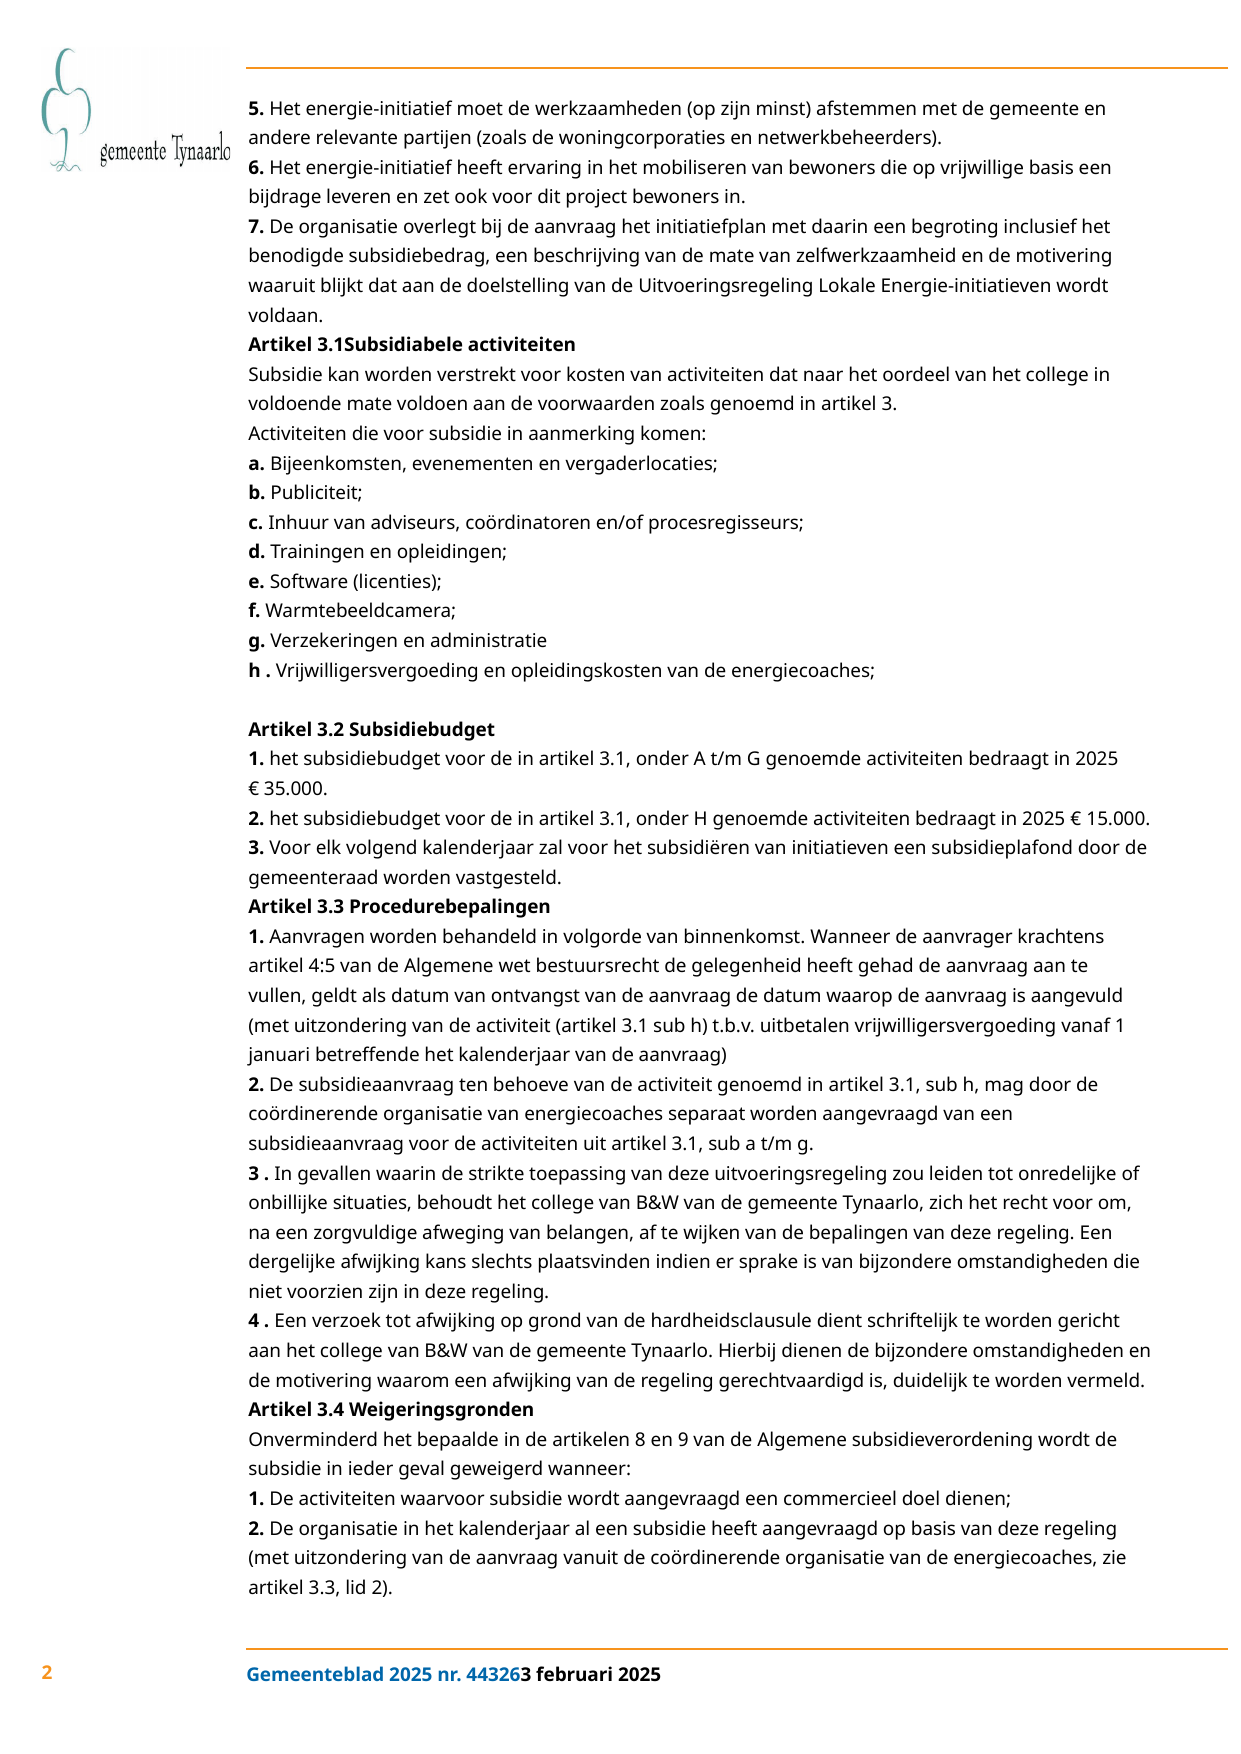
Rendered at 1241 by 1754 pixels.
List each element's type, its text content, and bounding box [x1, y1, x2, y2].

text 2. De subsidieaanvraag ten behoeve van de activiteit genoemd in artikel 3.1, sub h, mag door de coördinerende organisatie van energiecoaches separaat worden aangevraagd van een subsidieaanvraag voor de activiteiten uit artikel 3.1, sub a t/m g. [248, 1071, 1152, 1156]
text e. Software (licenties); [248, 568, 1152, 594]
text Artikel 3.2 Subsidiebudget [248, 716, 1152, 742]
text h . Vrijwilligersvergoeding en opleidingskosten van de energiecoaches; [248, 657, 1152, 683]
text a. Bijeenkomsten, evenementen en vergaderlocaties; [248, 450, 1152, 476]
text 7. De organisatie overlegt bij de aanvraag het initiatiefplan met daarin een begroting inclusief het benodigde subsidiebedrag, een beschrijving van de mate van zelfwerkzaamheid en de motivering waaruit blijkt dat aan de doelstelling van de Uitvoeringsregeling Lokale Energie-initiatieven wordt voldaan. [248, 213, 1152, 328]
text Artikel 3.4 Weigeringsgronden [248, 1396, 1152, 1422]
text 1. De activiteiten waarvoor subsidie wordt aangevraagd een commercieel doel dienen; [248, 1485, 1152, 1511]
text Artikel 3.1Subsidiabele activiteiten [248, 331, 1152, 357]
text 3 . In gevallen waarin de strikte toepassing van deze uitvoeringsregeling zou leiden tot onredelijke of onbillijke situaties, behoudt het college van B&W van de gemeente Tynaarlo, zich het recht voor om, na een zorgvuldige afweging van belangen, af te wijken van de bepalingen van deze regeling. Een dergelijke afwijking kans slechts plaatsvinden indien er sprake is van bijzondere omstandigheden die niet voorzien zijn in deze regeling. [248, 1160, 1152, 1304]
text 5. Het energie-initiatief moet de werkzaamheden (op zijn minst) afstemmen met de gemeente en andere relevante partijen (zoals de woningcorporaties en netwerkbeheerders). [248, 95, 1152, 150]
text g. Verzekeringen en administratie [248, 627, 1152, 653]
text c. Inhuur van adviseurs, coördinatoren en/of procesregisseurs; [248, 509, 1152, 535]
text 6. Het energie-initiatief heeft ervaring in het mobiliseren van bewoners die op vrijwillige basis een bijdrage leveren en zet ook voor dit project bewoners in. [248, 154, 1152, 209]
text 1. het subsidiebudget voor de in artikel 3.1, onder A t/m G genoemde activiteiten bedraagt in 2025 € 35.000. [248, 746, 1152, 801]
text 2. De organisatie in het kalenderjaar al een subsidie heeft aangevraagd op basis van deze regeling (met uitzondering van de aanvraag vanuit de coördinerende organisatie van de energiecoaches, zie artikel 3.3, lid 2). [248, 1515, 1152, 1600]
picture [41, 47, 231, 172]
text 1. Aanvragen worden behandeld in volgorde van binnenkomst. Wanneer de aanvrager krachtens artikel 4:5 van de Algemene wet bestuursrecht de gelegenheid heeft gehad de aanvraag aan te vullen, geldt als datum van ontvangst van de aanvraag de datum waarop de aanvraag is aangevuld (met uitzondering van de activiteit (artikel 3.1 sub h) t.b.v. uitbetalen vrijwilligersvergoeding vanaf 1 januari betreffende het kalenderjaar van de aanvraag) [248, 923, 1152, 1067]
text 4 . Een verzoek tot afwijking op grond van de hardheidsclausule dient schriftelijk te worden gericht aan het college van B&W van de gemeente Tynaarlo. Hierbij dienen de bijzondere omstandigheden en de motivering waarom een afwijking van de regeling gerechtvaardigd is, duidelijk te worden vermeld. [248, 1308, 1152, 1393]
text 2. het subsidiebudget voor de in artikel 3.1, onder H genoemde activiteiten bedraagt in 2025 € 15.000. [248, 805, 1152, 831]
text d. Trainingen en opleidingen; [248, 538, 1152, 564]
text b. Publiciteit; [248, 479, 1152, 505]
text Subsidie kan worden verstrekt voor kosten van activiteiten dat naar het oordeel van het college in voldoende mate voldoen aan de voorwaarden zoals genoemd in artikel 3. [248, 361, 1152, 416]
text f. Warmtebeeldcamera; [248, 598, 1152, 623]
text Onverminderd het bepaalde in de artikelen 8 en 9 van de Algemene subsidieverordening wordt de subsidie in ieder geval geweigerd wanneer: [248, 1426, 1152, 1481]
text Activiteiten die voor subsidie in aanmerking komen: [248, 420, 1152, 446]
text Artikel 3.3 Procedurebepalingen [248, 893, 1152, 919]
text 3. Voor elk volgend kalenderjaar zal voor het subsidiëren van initiatieven een subsidieplafond door de gemeenteraad worden vastgesteld. [248, 834, 1152, 890]
